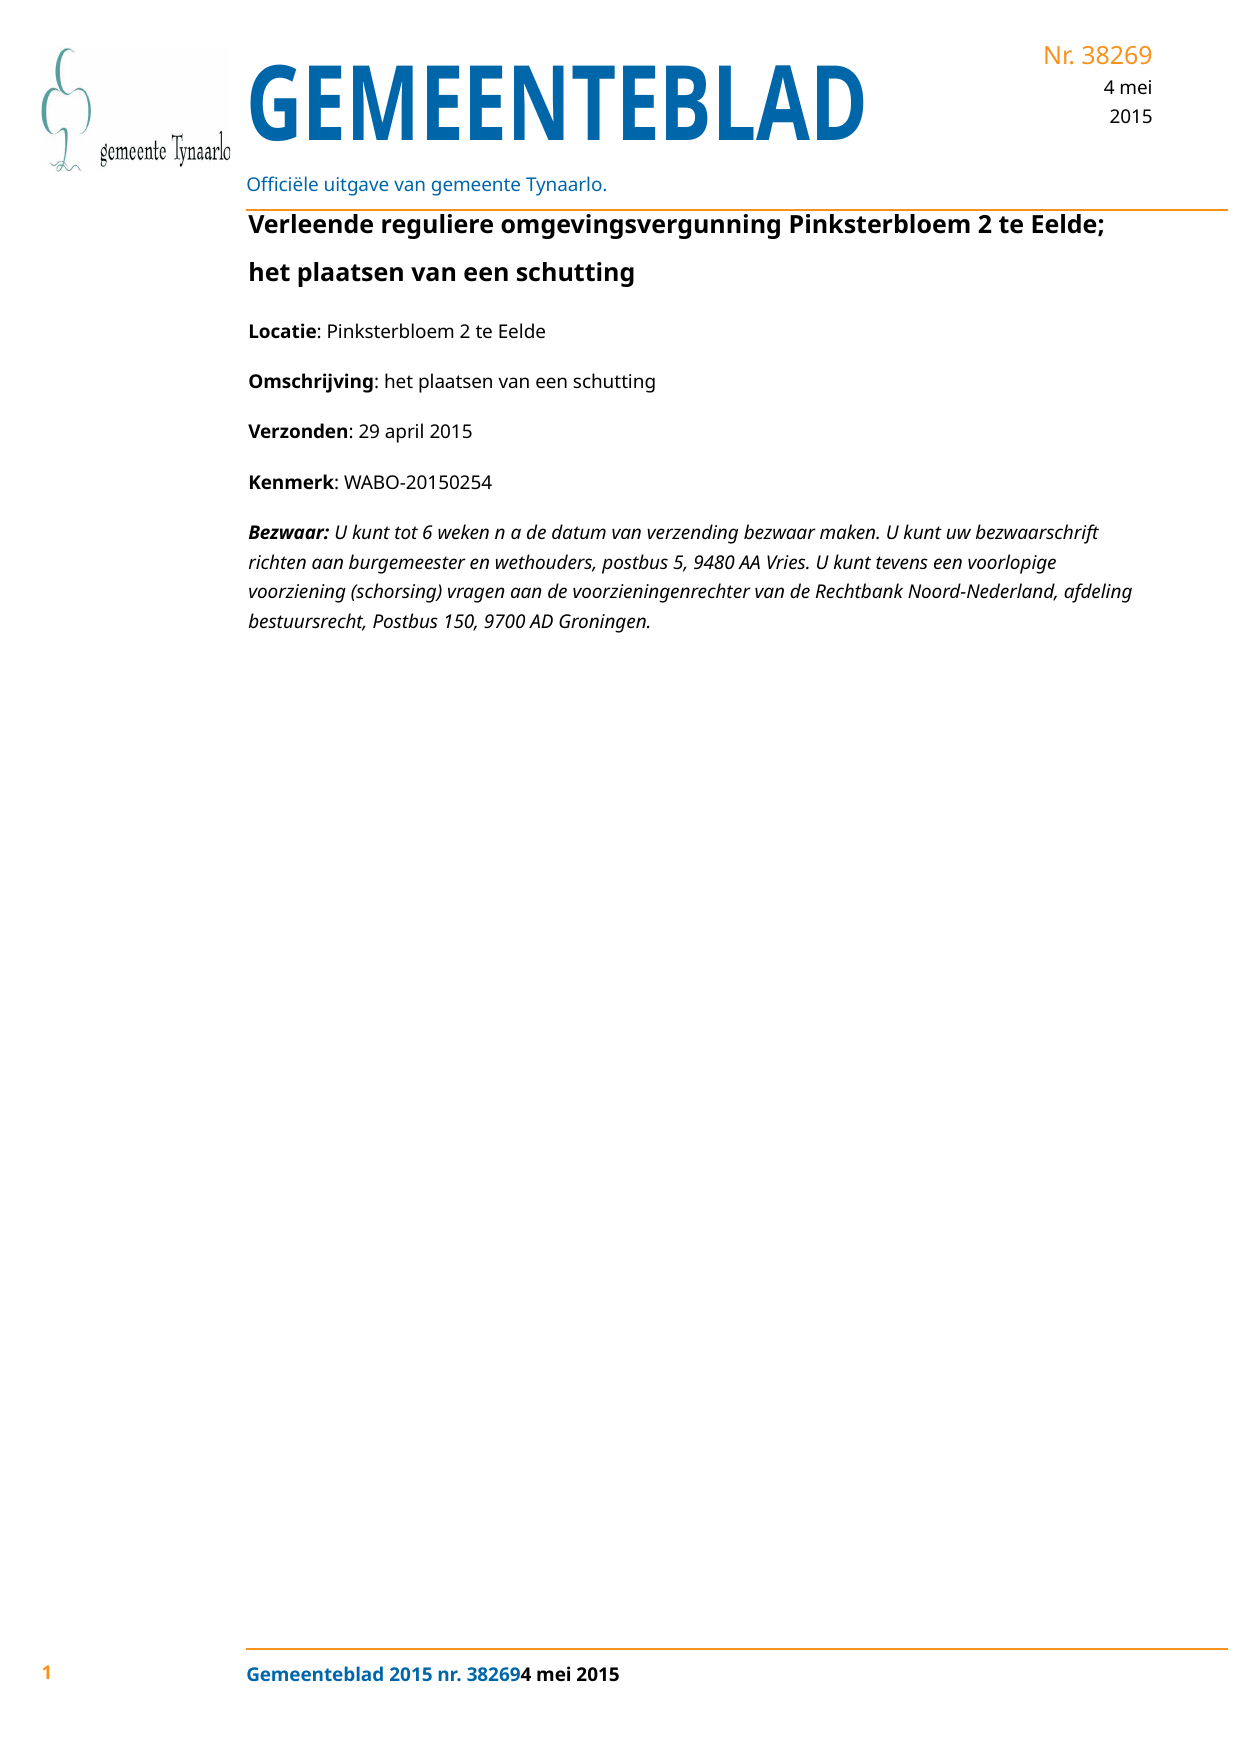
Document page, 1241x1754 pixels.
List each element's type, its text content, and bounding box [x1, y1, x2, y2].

text Verleende reguliere omgevingsvergunning Pinksterbloem 2 te Eelde; het plaatsen van een schutting [248, 211, 1152, 288]
text Verzonden: 29 april 2015 [248, 419, 1152, 444]
text Locatie: Pinksterbloem 2 te Eelde [248, 318, 1152, 344]
text Bezwaar: U kunt tot 6 weken n a de datum van verzending bezwaar maken. U kunt uw bezwaarschrift richten aan burgemeester en wethouders, postbus 5, 9480 AA Vries. U kunt tevens een voorlopige voorziening (schorsing) vragen aan de voorzieningenrechter van de Rechtbank Noord-Nederland, afdeling bestuursrecht, Postbus 150, 9700 AD Groningen. [248, 519, 1152, 634]
text Kenmerk: WABO-20150254 [248, 469, 1152, 495]
text Omschrijving: het plaatsen van een schutting [248, 368, 1152, 394]
picture [41, 47, 231, 172]
